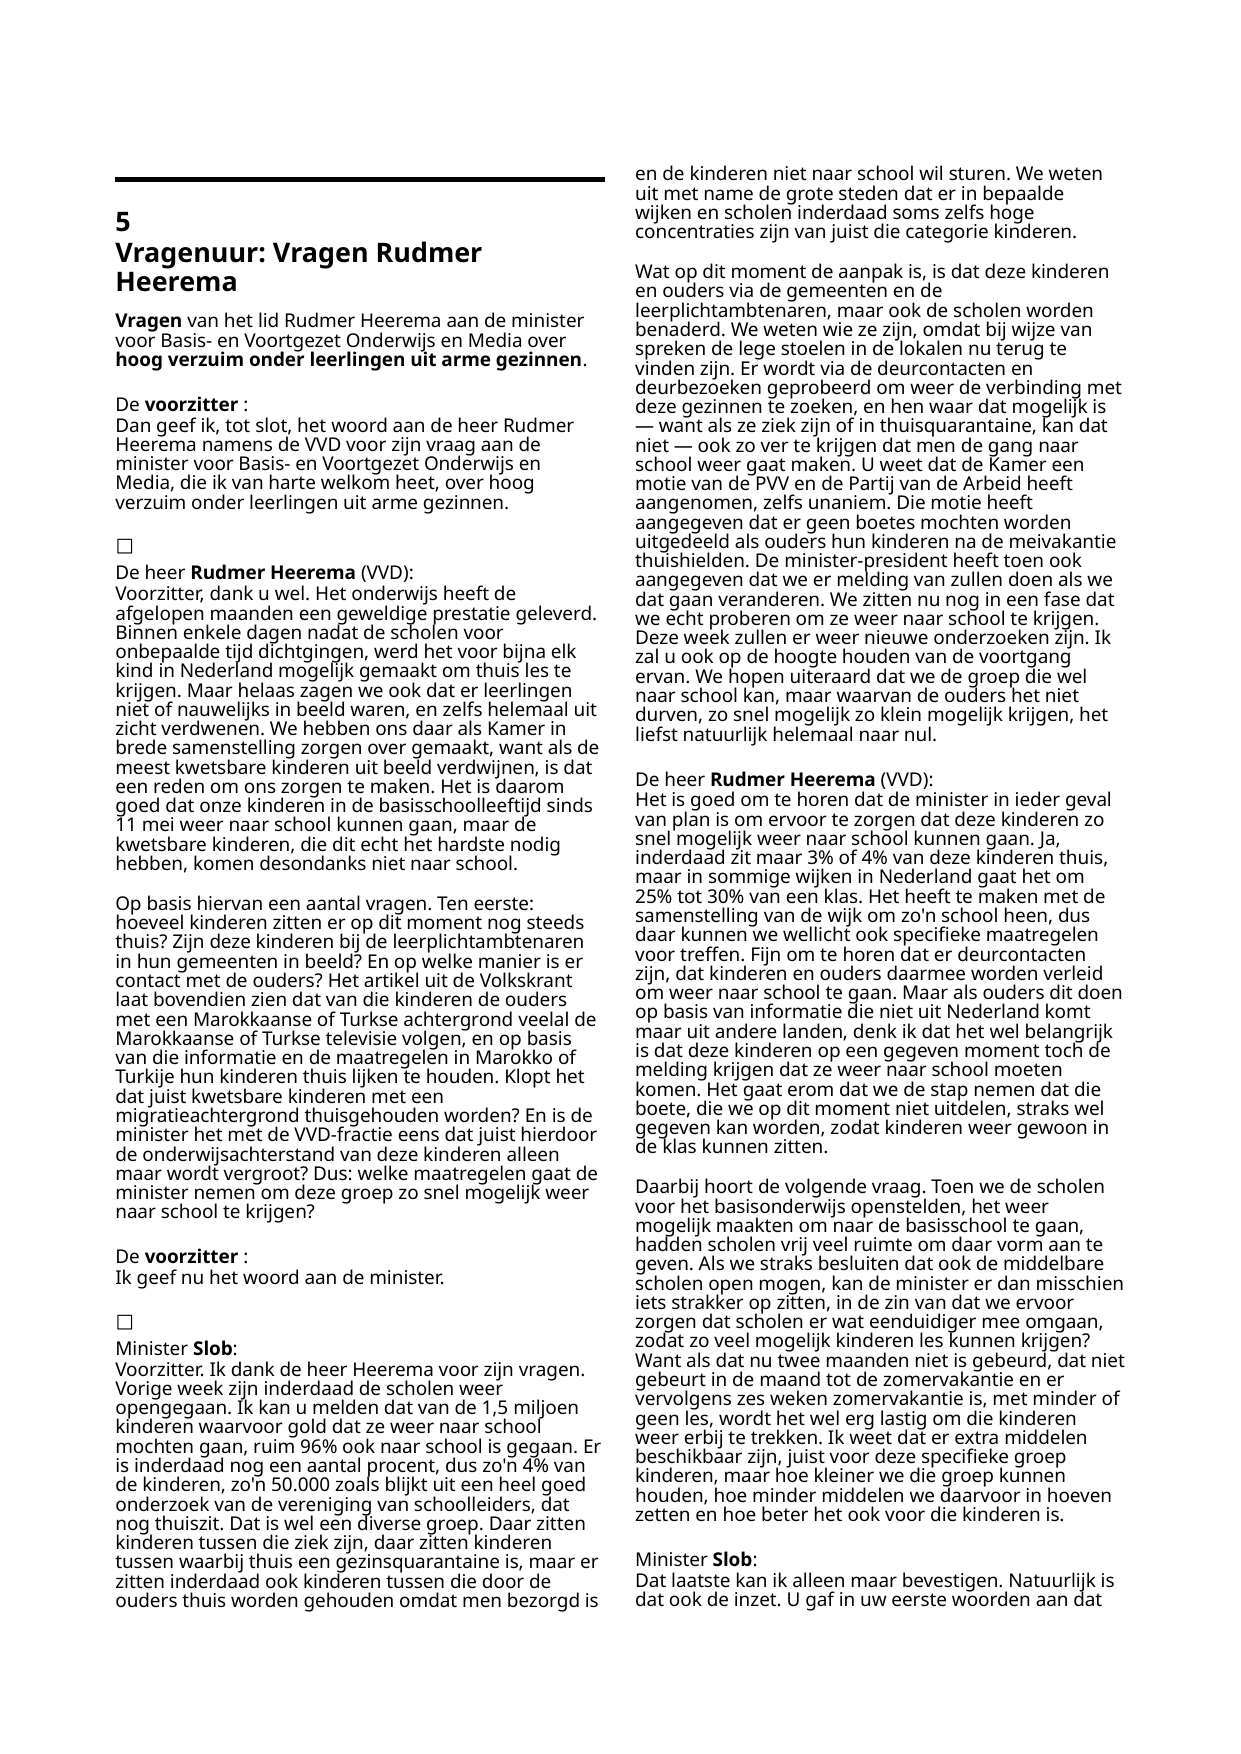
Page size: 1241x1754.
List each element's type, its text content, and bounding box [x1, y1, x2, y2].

text 5 [115, 203, 605, 239]
text Voorzitter. Ik dank de heer Heerema voor zijn vragen. Vorige week zijn inderdaad de scholen weer opengegaan. Ik kan u melden dat van de 1,5 miljoen kinderen waarvoor gold dat ze weer naar school mochten gaan, ruim 96% ook naar school is gegaan. Er is inderdaad nog een aantal procent, dus zo'n 4% van de kinderen, zo'n 50.000 zoals blijkt uit een heel goed onderzoek van de vereniging van schoolleiders, dat nog thuiszit. Dat is wel een diverse groep. Daar zitten kinderen tussen die ziek zijn, daar zitten kinderen tussen waarbij thuis een gezinsquarantaine is, maar er zitten inderdaad ook kinderen tussen die door de ouders thuis worden gehouden omdat men bezorgd is [115, 1361, 605, 1611]
text Dat laatste kan ik alleen maar bevestigen. Natuurlijk is dat ook de inzet. U gaf in uw eerste woorden aan dat [635, 1572, 1125, 1610]
text Minister Slob: [635, 1546, 1125, 1572]
text De heer Rudmer Heerema (VVD): [635, 766, 1125, 791]
text De heer Rudmer Heerema (VVD): [115, 559, 605, 585]
text Daarbij hoort de volgende vraag. Toen we de scholen voor het basisonderwijs openstelden, het weer mogelijk maakten om naar de basisschool te gaan, hadden scholen vrij veel ruimte om daar vorm aan te geven. Als we straks besluiten dat ook de middelbare scholen open mogen, kan de minister er dan misschien iets strakker op zitten, in de zin van dat we ervoor zorgen dat scholen er wat eenduidiger mee omgaan, zodat zo veel mogelijk kinderen les kunnen krijgen? Want als dat nu twee maanden niet is gebeurd, dat niet gebeurt in de maand tot de zomervakantie en er vervolgens zes weken zomervakantie is, met minder of geen les, wordt het wel erg lastig om die kinderen weer erbij te trekken. Ik weet dat er extra middelen beschikbaar zijn, juist voor deze specifieke groep kinderen, maar hoe kleiner we die groep kunnen houden, hoe minder middelen we daarvoor in hoeven zetten en hoe beter het ook voor die kinderen is. [635, 1178, 1125, 1525]
text Dan geef ik, tot slot, het woord aan de heer Rudmer Heerema namens de VVD voor zijn vraag aan de minister voor Basis- en Voortgezet Onderwijs en Media, die ik van harte welkom heet, over hoog verzuim onder leerlingen uit arme gezinnen. [115, 417, 605, 513]
text ⬜ [115, 1309, 605, 1335]
text Minister Slob: [115, 1335, 605, 1361]
text Voorzitter, dank u wel. Het onderwijs heeft de afgelopen maanden een geweldige prestatie geleverd. Binnen enkele dagen nadat de scholen voor onbepaalde tijd dichtgingen, werd het voor bijna elk kind in Nederland mogelijk gemaakt om thuis les te krijgen. Maar helaas zagen we ook dat er leerlingen niet of nauwelijks in beeld waren, en zelfs helemaal uit zicht verdwenen. We hebben ons daar als Kamer in brede samenstelling zorgen over gemaakt, want als de meest kwetsbare kinderen uit beeld verdwijnen, is dat een reden om ons zorgen te maken. Het is daarom goed dat onze kinderen in de basisschoolleeftijd sinds 11 mei weer naar school kunnen gaan, maar de kwetsbare kinderen, die dit echt het hardste nodig hebben, komen desondanks niet naar school. [115, 585, 605, 874]
text en de kinderen niet naar school wil sturen. We weten uit met name de grote steden dat er in bepaalde wijken en scholen inderdaad soms zelfs hoge concentraties zijn van juist die categorie kinderen. [635, 165, 1125, 242]
text ⬜ [115, 534, 605, 559]
text De voorzitter : [115, 1243, 605, 1269]
text Wat op dit moment de aanpak is, is dat deze kinderen en ouders via de gemeenten en de leerplichtambtenaren, maar ook de scholen worden benaderd. We weten wie ze zijn, omdat bij wijze van spreken de lege stoelen in de lokalen nu terug te vinden zijn. Er wordt via de deurcontacten en deurbezoeken geprobeerd om weer de verbinding met deze gezinnen te zoeken, en hen waar dat mogelijk is — want als ze ziek zijn of in thuisquarantaine, kan dat niet — ook zo ver te krijgen dat men de gang naar school weer gaat maken. U weet dat de Kamer een motie van de PVV en de Partij van de Arbeid heeft aangenomen, zelfs unaniem. Die motie heeft aangegeven dat er geen boetes mochten worden uitgedeeld als ouders hun kinderen na de meivakantie thuishielden. De minister-president heeft toen ook aangegeven dat we er melding van zullen doen als we dat gaan veranderen. We zitten nu nog in een fase dat we echt proberen om ze weer naar school te krijgen. Deze week zullen er weer nieuwe onderzoeken zijn. Ik zal u ook op de hoogte houden van de voortgang ervan. We hopen uiteraard dat we de groep die wel naar school kan, maar waarvan de ouders het niet durven, zo snel mogelijk zo klein mogelijk krijgen, het liefst natuurlijk helemaal naar nul. [635, 263, 1125, 745]
text Op basis hiervan een aantal vragen. Ten eerste: hoeveel kinderen zitten er op dit moment nog steeds thuis? Zijn deze kinderen bij de leerplichtambtenaren in hun gemeenten in beeld? En op welke manier is er contact met de ouders? Het artikel uit de Volkskrant laat bovendien zien dat van die kinderen de ouders met een Marokkaanse of Turkse achtergrond veelal de Marokkaanse of Turkse televisie volgen, en op basis van die informatie en de maatregelen in Marokko of Turkije hun kinderen thuis lijken te houden. Klopt het dat juist kwetsbare kinderen met een migratieachtergrond thuisgehouden worden? En is de minister het met de VVD-fractie eens dat juist hierdoor de onderwijsachterstand van deze kinderen alleen maar wordt vergroot? Dus: welke maatregelen gaat de minister nemen om deze groep zo snel mogelijk weer naar school te krijgen? [115, 895, 605, 1223]
text Vragenuur: Vragen Rudmer Heerema [115, 239, 605, 312]
text Vragen van het lid Rudmer Heerema aan de minister voor Basis- en Voortgezet Onderwijs en Media over hoog verzuim onder leerlingen uit arme gezinnen. [115, 312, 605, 370]
text Het is goed om te horen dat de minister in ieder geval van plan is om ervoor te zorgen dat deze kinderen zo snel mogelijk weer naar school kunnen gaan. Ja, inderdaad zit maar 3% of 4% van deze kinderen thuis, maar in sommige wijken in Nederland gaat het om 25% tot 30% van een klas. Het heeft te maken met de samenstelling van de wijk om zo'n school heen, dus daar kunnen we wellicht ook specifieke maatregelen voor treffen. Fijn om te horen dat er deurcontacten zijn, dat kinderen en ouders daarmee worden verleid om weer naar school te gaan. Maar als ouders dit doen op basis van informatie die niet uit Nederland komt maar uit andere landen, denk ik dat het wel belangrijk is dat deze kinderen op een gegeven moment toch de melding krijgen dat ze weer naar school moeten komen. Het gaat erom dat we de stap nemen dat die boete, die we op dit moment niet uitdelen, straks wel gegeven kan worden, zodat kinderen weer gewoon in de klas kunnen zitten. [635, 791, 1125, 1158]
text Ik geef nu het woord aan de minister. [115, 1269, 605, 1288]
text De voorzitter : [115, 391, 605, 417]
